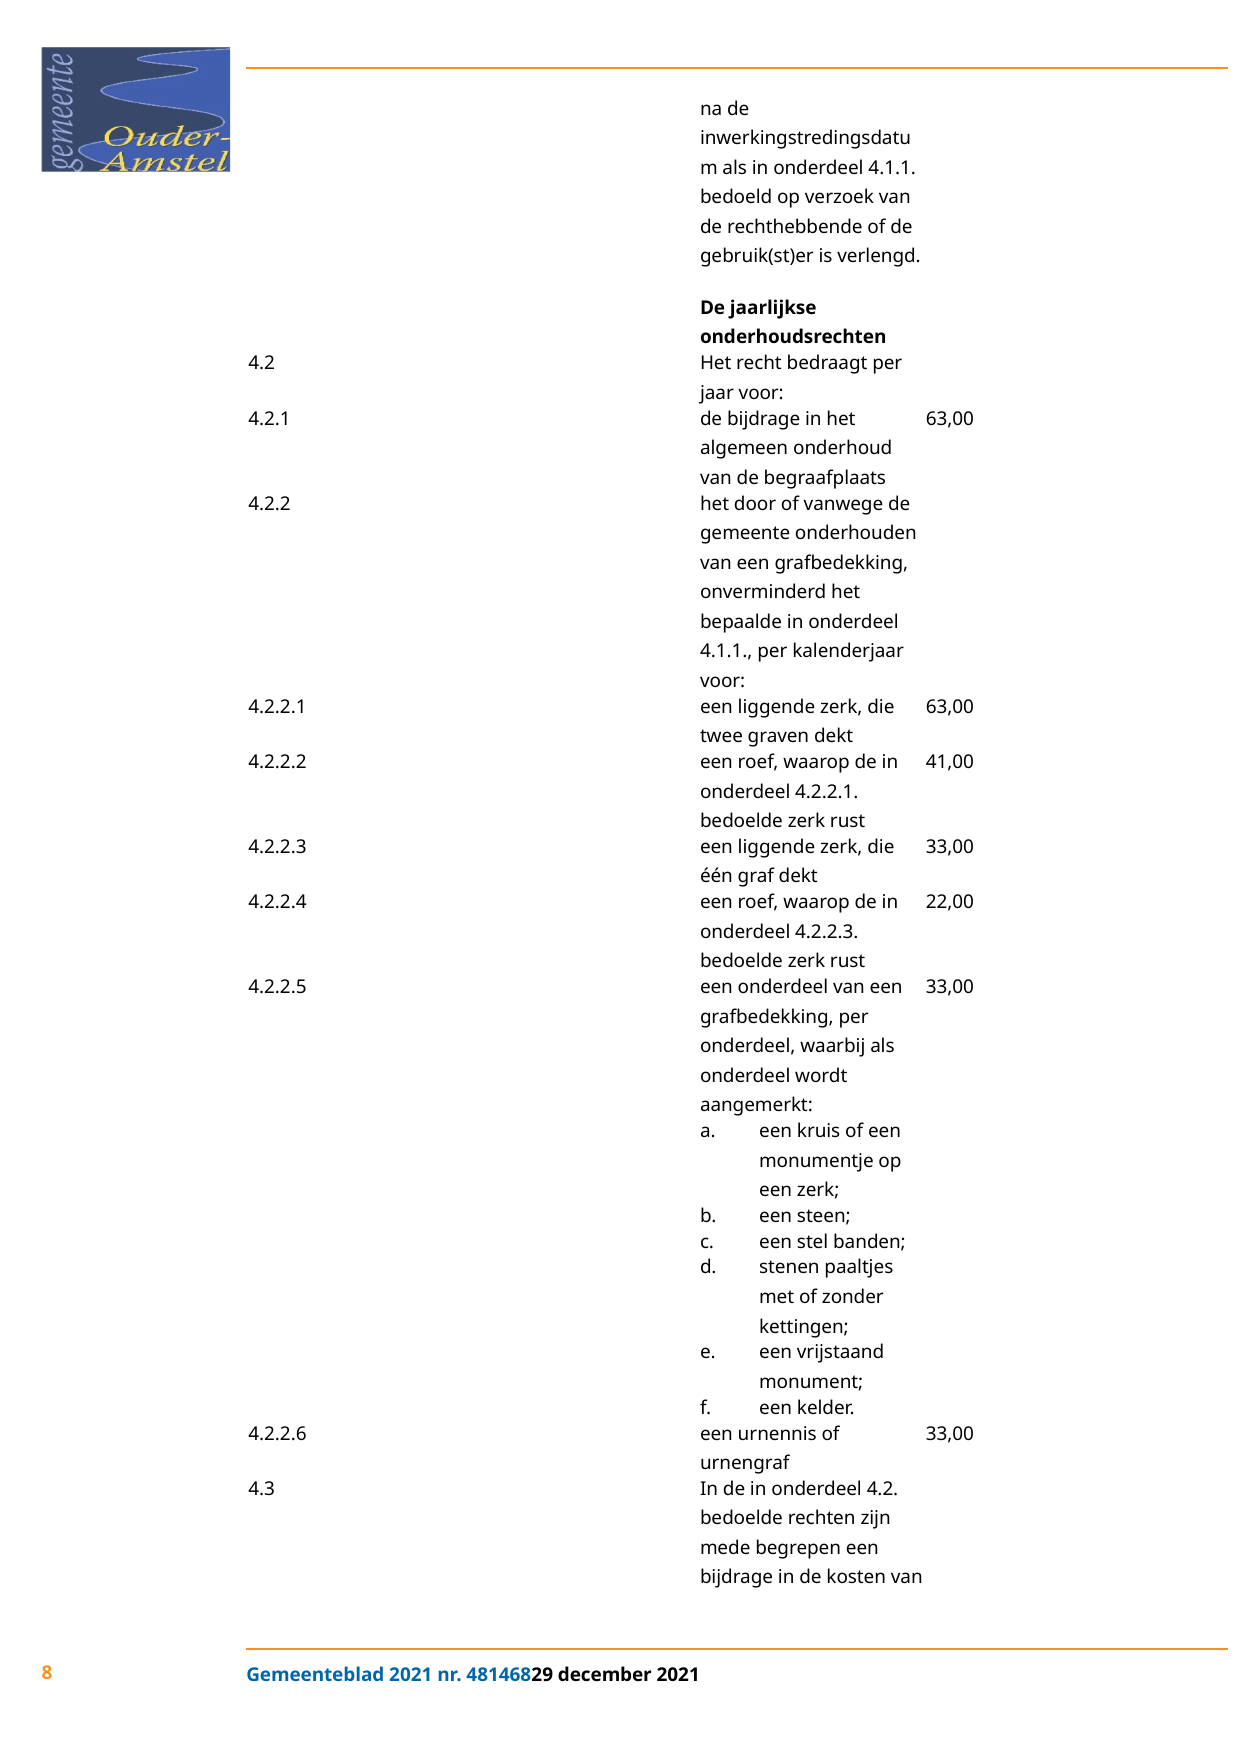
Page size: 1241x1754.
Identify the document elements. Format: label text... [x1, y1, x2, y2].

table_cell Het recht bedraagt per jaar voor: [700, 350, 926, 405]
table_cell 63,00 [926, 693, 1152, 748]
table_cell [474, 490, 700, 693]
table_cell 4.2.2.5 [248, 973, 474, 1117]
table_cell [474, 973, 700, 1117]
table_cell 33,00 [926, 833, 1152, 888]
table_cell [474, 405, 700, 490]
table_cell [926, 269, 1152, 294]
table_cell stenen paaltjes met of zonder kettingen; [700, 1254, 926, 1339]
table_cell [926, 1228, 1152, 1254]
table_cell [926, 1475, 1152, 1589]
table_cell een steen; [700, 1202, 926, 1228]
table_cell In de in onderdeel 4.2. bedoelde rechten zijn mede begrepen een bijdrage in de kosten van [700, 1475, 926, 1589]
table_cell [474, 1118, 700, 1202]
table_cell [248, 1394, 474, 1420]
table_cell [248, 1118, 474, 1202]
table_cell na de inwerkingstredingsdatum als in onderdeel 4.1.1. bedoeld op verzoek van de rechthebbende of de gebruik(st)er is verlengd. [700, 95, 926, 268]
table_cell 4.2.2.4 [248, 889, 474, 973]
table_cell een onderdeel van een grafbedekking, per onderdeel, waarbij als onderdeel wordt aangemerkt: [700, 973, 926, 1117]
table_cell [474, 1339, 700, 1394]
table_cell [474, 269, 700, 294]
table_cell een kelder. [700, 1394, 926, 1420]
table_cell 4.2.2.6 [248, 1420, 474, 1475]
table_cell [926, 1254, 1152, 1339]
table_cell [474, 294, 700, 349]
table_cell [248, 294, 474, 349]
table_cell [248, 1228, 474, 1254]
table_cell een kruis of een monumentje op een zerk; [700, 1118, 926, 1202]
table_cell 33,00 [926, 973, 1152, 1117]
table_cell De jaarlijkse onderhoudsrechten [700, 294, 926, 349]
table_cell [474, 1420, 700, 1475]
table_cell [474, 95, 700, 268]
table_cell [926, 1118, 1152, 1202]
table_cell [474, 1228, 700, 1254]
table_cell [248, 1202, 474, 1228]
table_cell [926, 350, 1152, 405]
table_cell [926, 1202, 1152, 1228]
table_cell [474, 889, 700, 973]
table_cell [248, 269, 474, 294]
table_cell 4.2.1 [248, 405, 474, 490]
table_cell [474, 1254, 700, 1339]
table_cell 4.2.2.3 [248, 833, 474, 888]
table_cell 4.2.2.1 [248, 693, 474, 748]
table_cell een roef, waarop de in onderdeel 4.2.2.1. bedoelde zerk rust [700, 748, 926, 833]
table_cell de bijdrage in het algemeen onderhoud van de begraafplaats [700, 405, 926, 490]
table_cell het door of vanwege de gemeente onderhouden van een grafbedekking, onverminderd het bepaalde in onderdeel 4.1.1., per kalenderjaar voor: [700, 490, 926, 693]
table_cell een liggende zerk, die twee graven dekt [700, 693, 926, 748]
table_cell [926, 95, 1152, 268]
table_cell [248, 95, 474, 268]
table_cell een liggende zerk, die één graf dekt [700, 833, 926, 888]
table_cell [474, 693, 700, 748]
table_cell [248, 1254, 474, 1339]
table_cell 33,00 [926, 1420, 1152, 1475]
table_cell [700, 269, 926, 294]
table_cell een roef, waarop de in onderdeel 4.2.2.3. bedoelde zerk rust [700, 889, 926, 973]
table_cell 22,00 [926, 889, 1152, 973]
table_cell [926, 294, 1152, 349]
table_cell [926, 490, 1152, 693]
table_cell 41,00 [926, 748, 1152, 833]
table_cell [926, 1394, 1152, 1420]
table_cell een urnennis of urnengraf [700, 1420, 926, 1475]
table_cell [474, 748, 700, 833]
picture [41, 47, 231, 172]
table_cell 63,00 [926, 405, 1152, 490]
table_cell 4.2.2 [248, 490, 474, 693]
table_cell 4.2.2.2 [248, 748, 474, 833]
table_cell 4.3 [248, 1475, 474, 1589]
table_cell [474, 1202, 700, 1228]
table_cell [474, 833, 700, 888]
table_cell [474, 350, 700, 405]
table_cell een stel banden; [700, 1228, 926, 1254]
table_cell [474, 1394, 700, 1420]
table_cell [926, 1339, 1152, 1394]
table_cell [248, 1339, 474, 1394]
table_cell [474, 1475, 700, 1589]
table_cell een vrijstaand monument; [700, 1339, 926, 1394]
table_cell 4.2 [248, 350, 474, 405]
